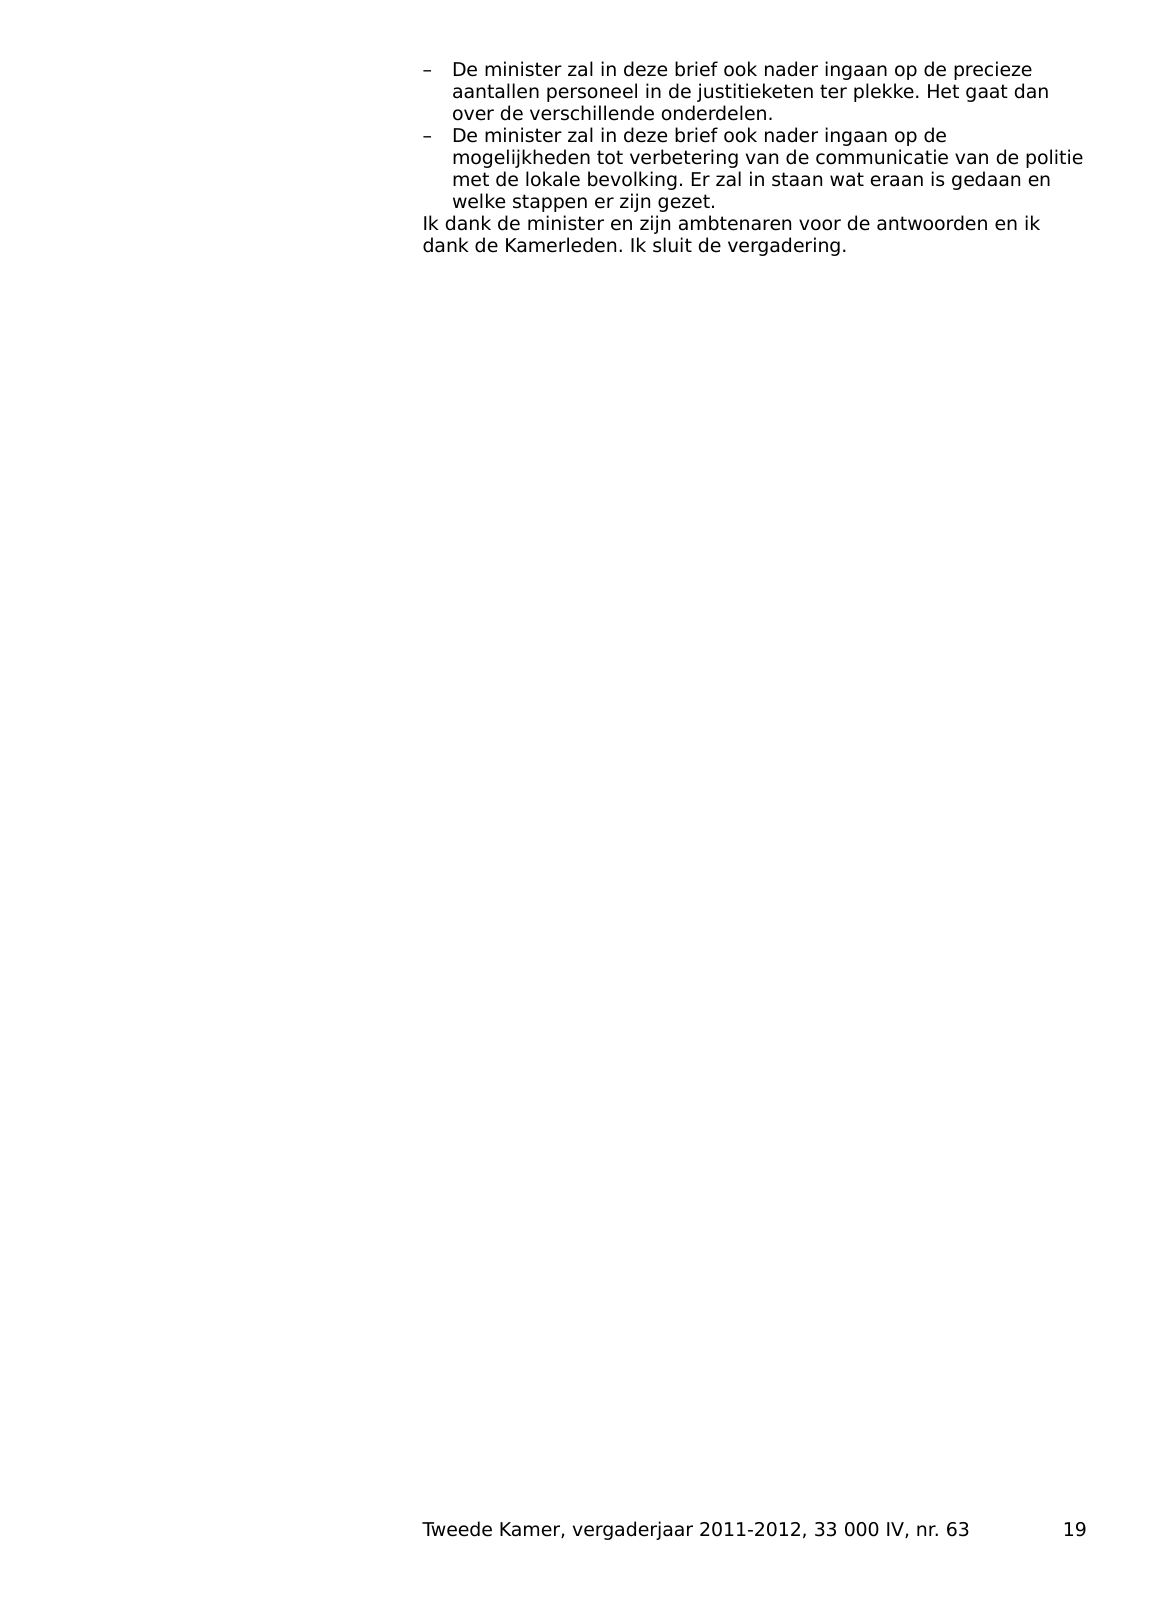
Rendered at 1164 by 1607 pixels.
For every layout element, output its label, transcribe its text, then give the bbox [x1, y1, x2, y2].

text – De minister zal in deze brief ook nader ingaan op de mogelijkheden tot verbetering van de communicatie van de politie met de lokale bevolking. Er zal in staan wat eraan is gedaan en welke stappen er zijn gezet. [422, 125, 1087, 213]
text – De minister zal in deze brief ook nader ingaan op de precieze aantallen personeel in de justitieketen ter plekke. Het gaat dan over de verschillende onderdelen. [422, 59, 1087, 125]
text Ik dank de minister en zijn ambtenaren voor de antwoorden en ik dank de Kamerleden. Ik sluit de vergadering. [422, 213, 1087, 257]
